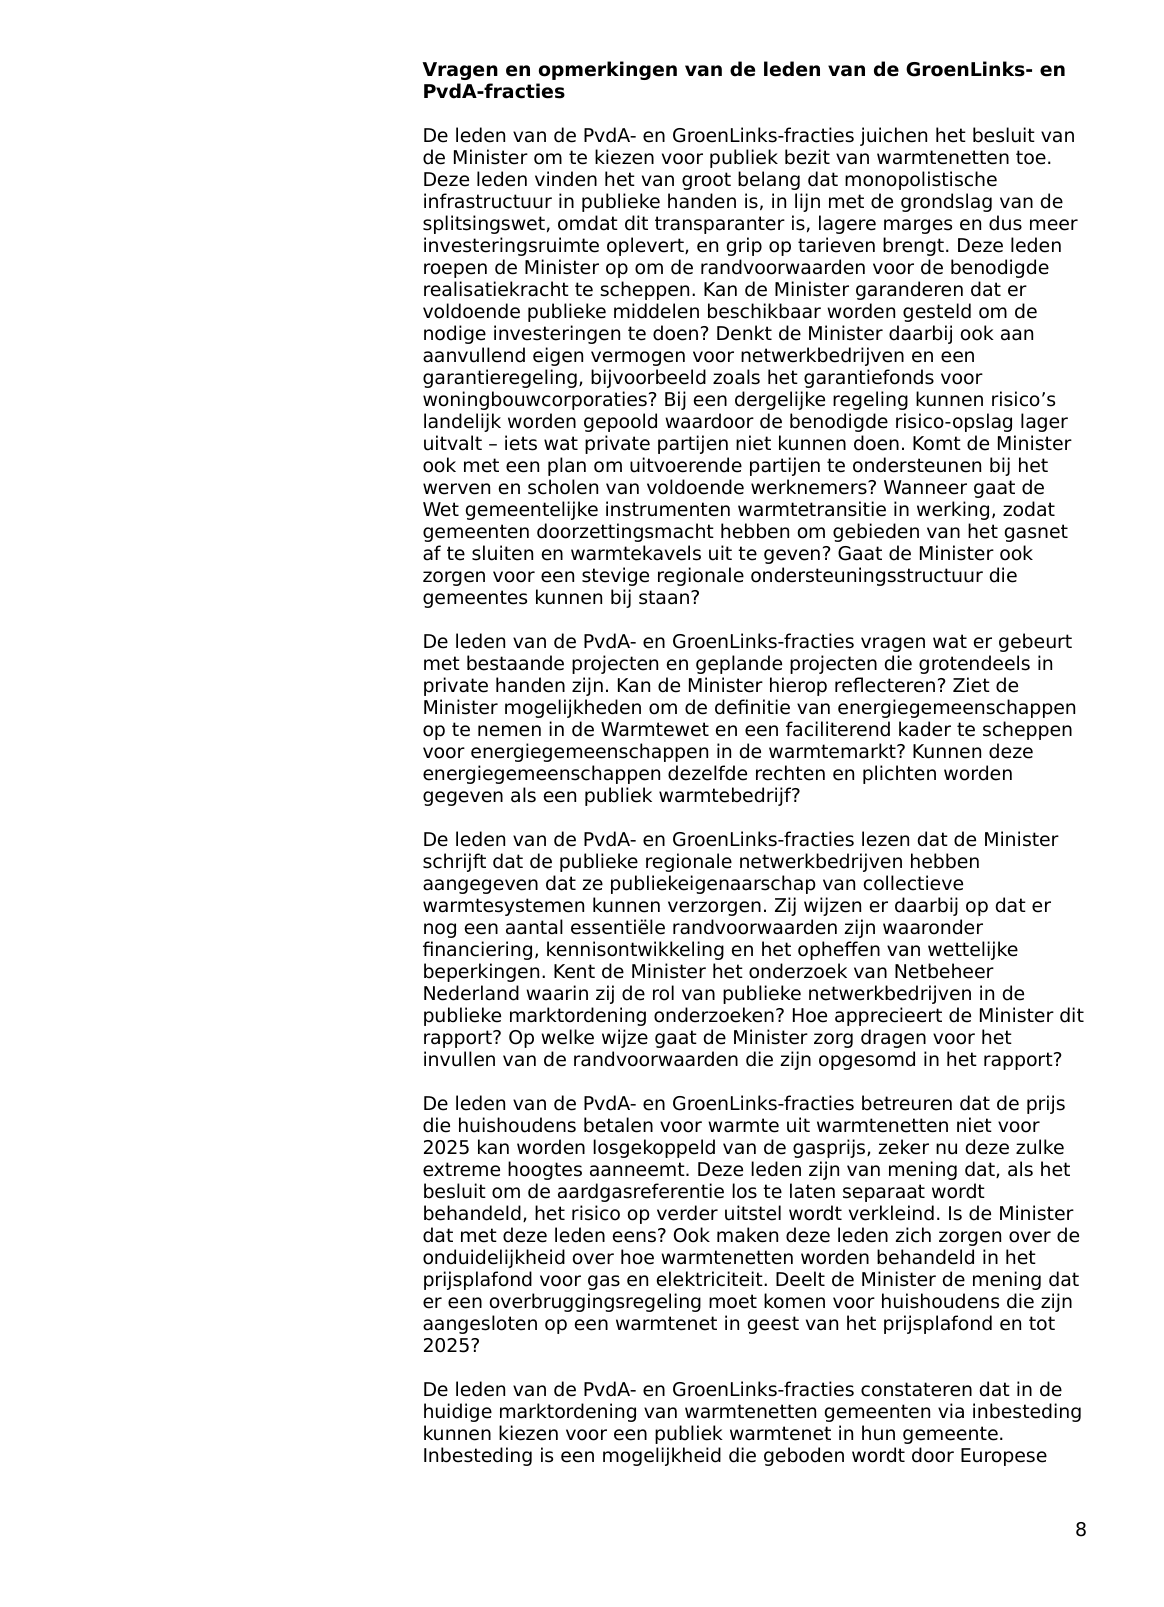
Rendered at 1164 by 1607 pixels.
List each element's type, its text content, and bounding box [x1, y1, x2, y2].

subtitle Vragen en opmerkingen van de leden van de GroenLinks- en PvdA-fracties [422, 59, 1087, 103]
text De leden van de PvdA- en GroenLinks-fracties betreuren dat de prijs die huishoudens betalen voor warmte uit warmtenetten niet voor 2025 kan worden losgekoppeld van de gasprijs, zeker nu deze zulke extreme hoogtes aanneemt. Deze leden zijn van mening dat, als het besluit om de aardgasreferentie los te laten separaat wordt behandeld, het risico op verder uitstel wordt verkleind. Is de Minister dat met deze leden eens? Ook maken deze leden zich zorgen over de onduidelijkheid over hoe warmtenetten worden behandeld in het prijsplafond voor gas en elektriciteit. Deelt de Minister de mening dat er een overbruggingsregeling moet komen voor huishoudens die zijn aangesloten op een warmtenet in geest van het prijsplafond en tot 2025? [422, 1093, 1087, 1357]
text De leden van de PvdA- en GroenLinks-fracties constateren dat in de huidige marktordening van warmtenetten gemeenten via inbesteding kunnen kiezen voor een publiek warmtenet in hun gemeente. Inbesteding is een mogelijkheid die geboden wordt door Europese [422, 1379, 1087, 1467]
text De leden van de PvdA- en GroenLinks-fracties juichen het besluit van de Minister om te kiezen voor publiek bezit van warmtenetten toe. Deze leden vinden het van groot belang dat monopolistische infrastructuur in publieke handen is, in lijn met de grondslag van de splitsingswet, omdat dit transparanter is, lagere marges en dus meer investeringsruimte oplevert, en grip op tarieven brengt. Deze leden roepen de Minister op om de randvoorwaarden voor de benodigde realisatiekracht te scheppen. Kan de Minister garanderen dat er voldoende publieke middelen beschikbaar worden gesteld om de nodige investeringen te doen? Denkt de Minister daarbij ook aan aanvullend eigen vermogen voor netwerkbedrijven en een garantieregeling, bijvoorbeeld zoals het garantiefonds voor woningbouwcorporaties? Bij een dergelijke regeling kunnen risico’s landelijk worden gepoold waardoor de benodigde risico-opslag lager uitvalt – iets wat private partijen niet kunnen doen. Komt de Minister ook met een plan om uitvoerende partijen te ondersteunen bij het werven en scholen van voldoende werknemers? Wanneer gaat de Wet gemeentelijke instrumenten warmtetransitie in werking, zodat gemeenten doorzettingsmacht hebben om gebieden van het gasnet af te sluiten en warmtekavels uit te geven? Gaat de Minister ook zorgen voor een stevige regionale ondersteuningsstructuur die gemeentes kunnen bij staan? [422, 125, 1087, 609]
text De leden van de PvdA- en GroenLinks-fracties vragen wat er gebeurt met bestaande projecten en geplande projecten die grotendeels in private handen zijn. Kan de Minister hierop reflecteren? Ziet de Minister mogelijkheden om de definitie van energiegemeenschappen op te nemen in de Warmtewet en een faciliterend kader te scheppen voor energiegemeenschappen in de warmtemarkt? Kunnen deze energiegemeenschappen dezelfde rechten en plichten worden gegeven als een publiek warmtebedrijf? [422, 631, 1087, 807]
text De leden van de PvdA- en GroenLinks-fracties lezen dat de Minister schrijft dat de publieke regionale netwerkbedrijven hebben aangegeven dat ze publiekeigenaarschap van collectieve warmtesystemen kunnen verzorgen. Zij wijzen er daarbij op dat er nog een aantal essentiële randvoorwaarden zijn waaronder financiering, kennisontwikkeling en het opheffen van wettelijke beperkingen. Kent de Minister het onderzoek van Netbeheer Nederland waarin zij de rol van publieke netwerkbedrijven in de publieke marktordening onderzoeken? Hoe apprecieert de Minister dit rapport? Op welke wijze gaat de Minister zorg dragen voor het invullen van de randvoorwaarden die zijn opgesomd in het rapport? [422, 829, 1087, 1071]
